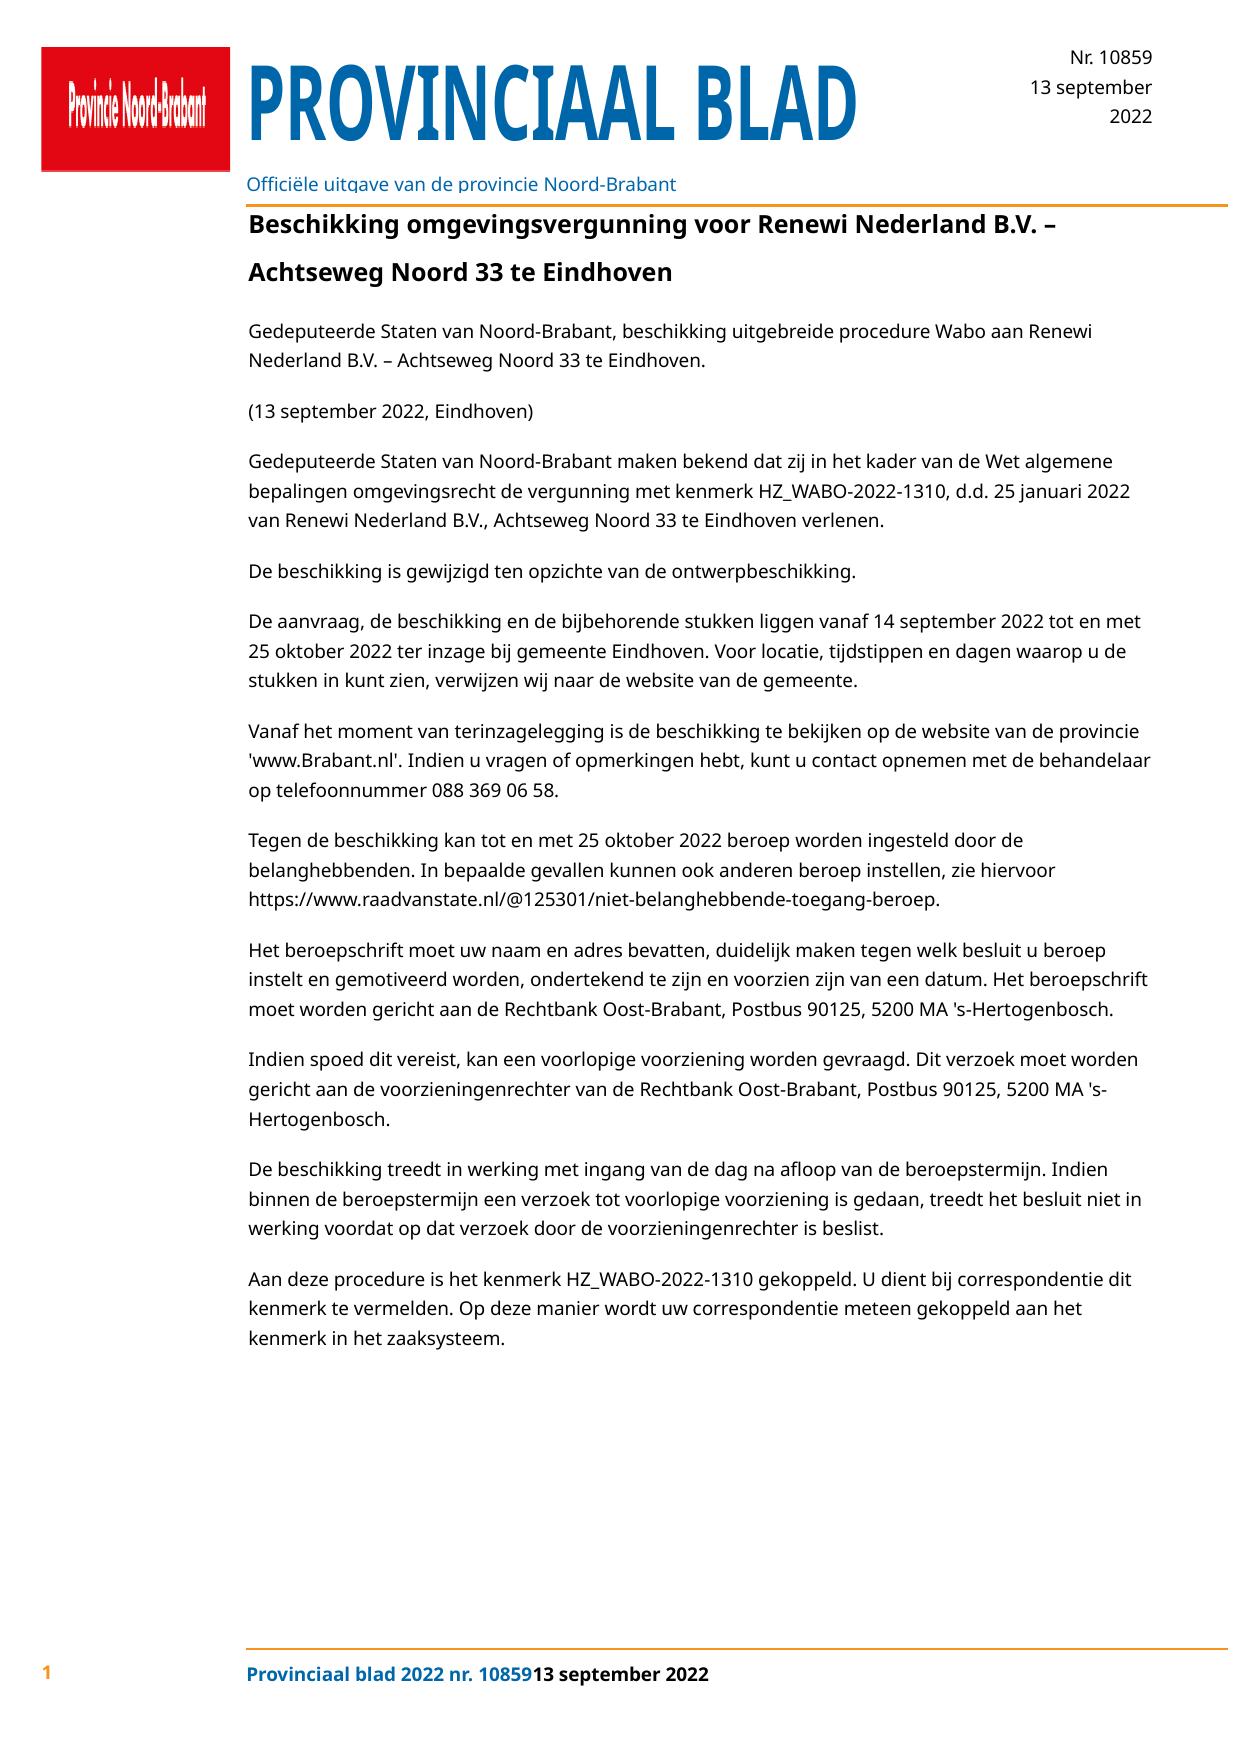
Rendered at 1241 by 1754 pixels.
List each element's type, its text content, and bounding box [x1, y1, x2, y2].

text Beschikking omgevingsvergunning voor Renewi Nederland B.V. – Achtseweg Noord 33 te Eindhoven [248, 207, 1152, 288]
text Het beroepschrift moet uw naam en adres bevatten, duidelijk maken tegen welk besluit u beroep instelt en gemotiveerd worden, ondertekend te zijn en voorzien zijn van een datum. Het beroepschrift moet worden gericht aan de Rechtbank Oost-Brabant, Postbus 90125, 5200 MA 's-Hertogenbosch. [248, 937, 1152, 1022]
picture [41, 47, 231, 172]
text Gedeputeerde Staten van Noord-Brabant maken bekend dat zij in het kader van de Wet algemene bepalingen omgevingsrecht de vergunning met kenmerk HZ_WABO-2022-1310, d.d. 25 januari 2022 van Renewi Nederland B.V., Achtseweg Noord 33 te Eindhoven verlenen. [248, 448, 1152, 533]
text Tegen de beschikking kan tot en met 25 oktober 2022 beroep worden ingesteld door de belanghebbenden. In bepaalde gevallen kunnen ook anderen beroep instellen, zie hiervoor https://www.raadvanstate.nl/@125301/niet-belanghebbende-toegang-beroep. [248, 827, 1152, 912]
text Indien spoed dit vereist, kan een voorlopige voorziening worden gevraagd. Dit verzoek moet worden gericht aan de voorzieningenrechter van de Rechtbank Oost-Brabant, Postbus 90125, 5200 MA 's-Hertogenbosch. [248, 1047, 1152, 1132]
text De beschikking is gewijzigd ten opzichte van de ontwerpbeschikking. [248, 558, 1152, 584]
text Vanaf het moment van terinzagelegging is de beschikking te bekijken op de website van de provincie 'www.Brabant.nl'. Indien u vragen of opmerkingen hebt, kunt u contact opnemen met de behandelaar op telefoonnummer 088 369 06 58. [248, 718, 1152, 803]
text Aan deze procedure is het kenmerk HZ_WABO-2022-1310 gekoppeld. U dient bij correspondentie dit kenmerk te vermelden. Op deze manier wordt uw correspondentie meteen gekoppeld aan het kenmerk in het zaaksysteem. [248, 1266, 1152, 1351]
text De aanvraag, de beschikking en de bijbehorende stukken liggen vanaf 14 september 2022 tot en met 25 oktober 2022 ter inzage bij gemeente Eindhoven. Voor locatie, tijdstippen en dagen waarop u de stukken in kunt zien, verwijzen wij naar de website van de gemeente. [248, 608, 1152, 693]
text (13 september 2022, Eindhoven) [248, 398, 1152, 424]
text Gedeputeerde Staten van Noord-Brabant, beschikking uitgebreide procedure Wabo aan Renewi Nederland B.V. – Achtseweg Noord 33 te Eindhoven. [248, 318, 1152, 373]
text De beschikking treedt in werking met ingang van de dag na afloop van de beroepstermijn. Indien binnen de beroepstermijn een verzoek tot voorlopige voorziening is gedaan, treedt het besluit niet in werking voordat op dat verzoek door de voorzieningenrechter is beslist. [248, 1156, 1152, 1241]
